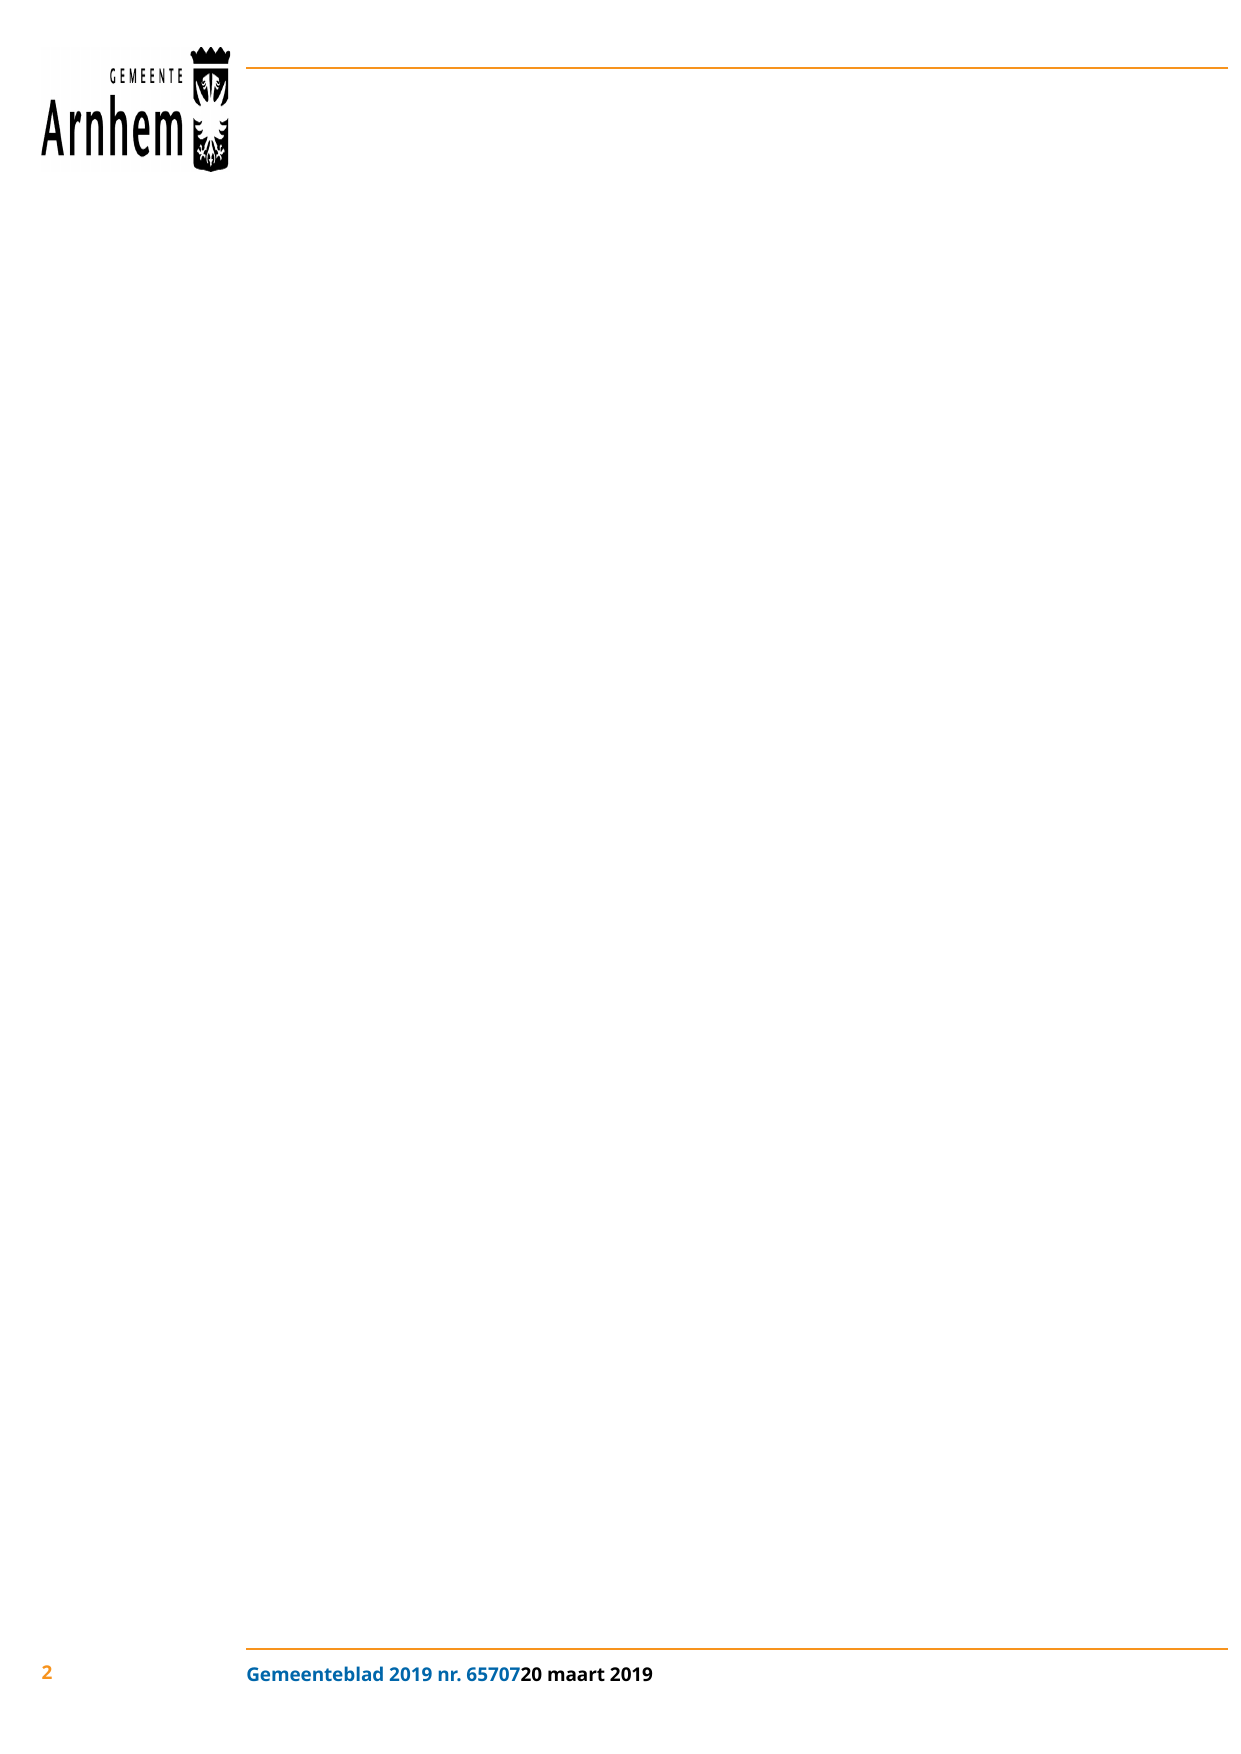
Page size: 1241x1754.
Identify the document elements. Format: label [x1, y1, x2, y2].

picture [41, 47, 231, 172]
